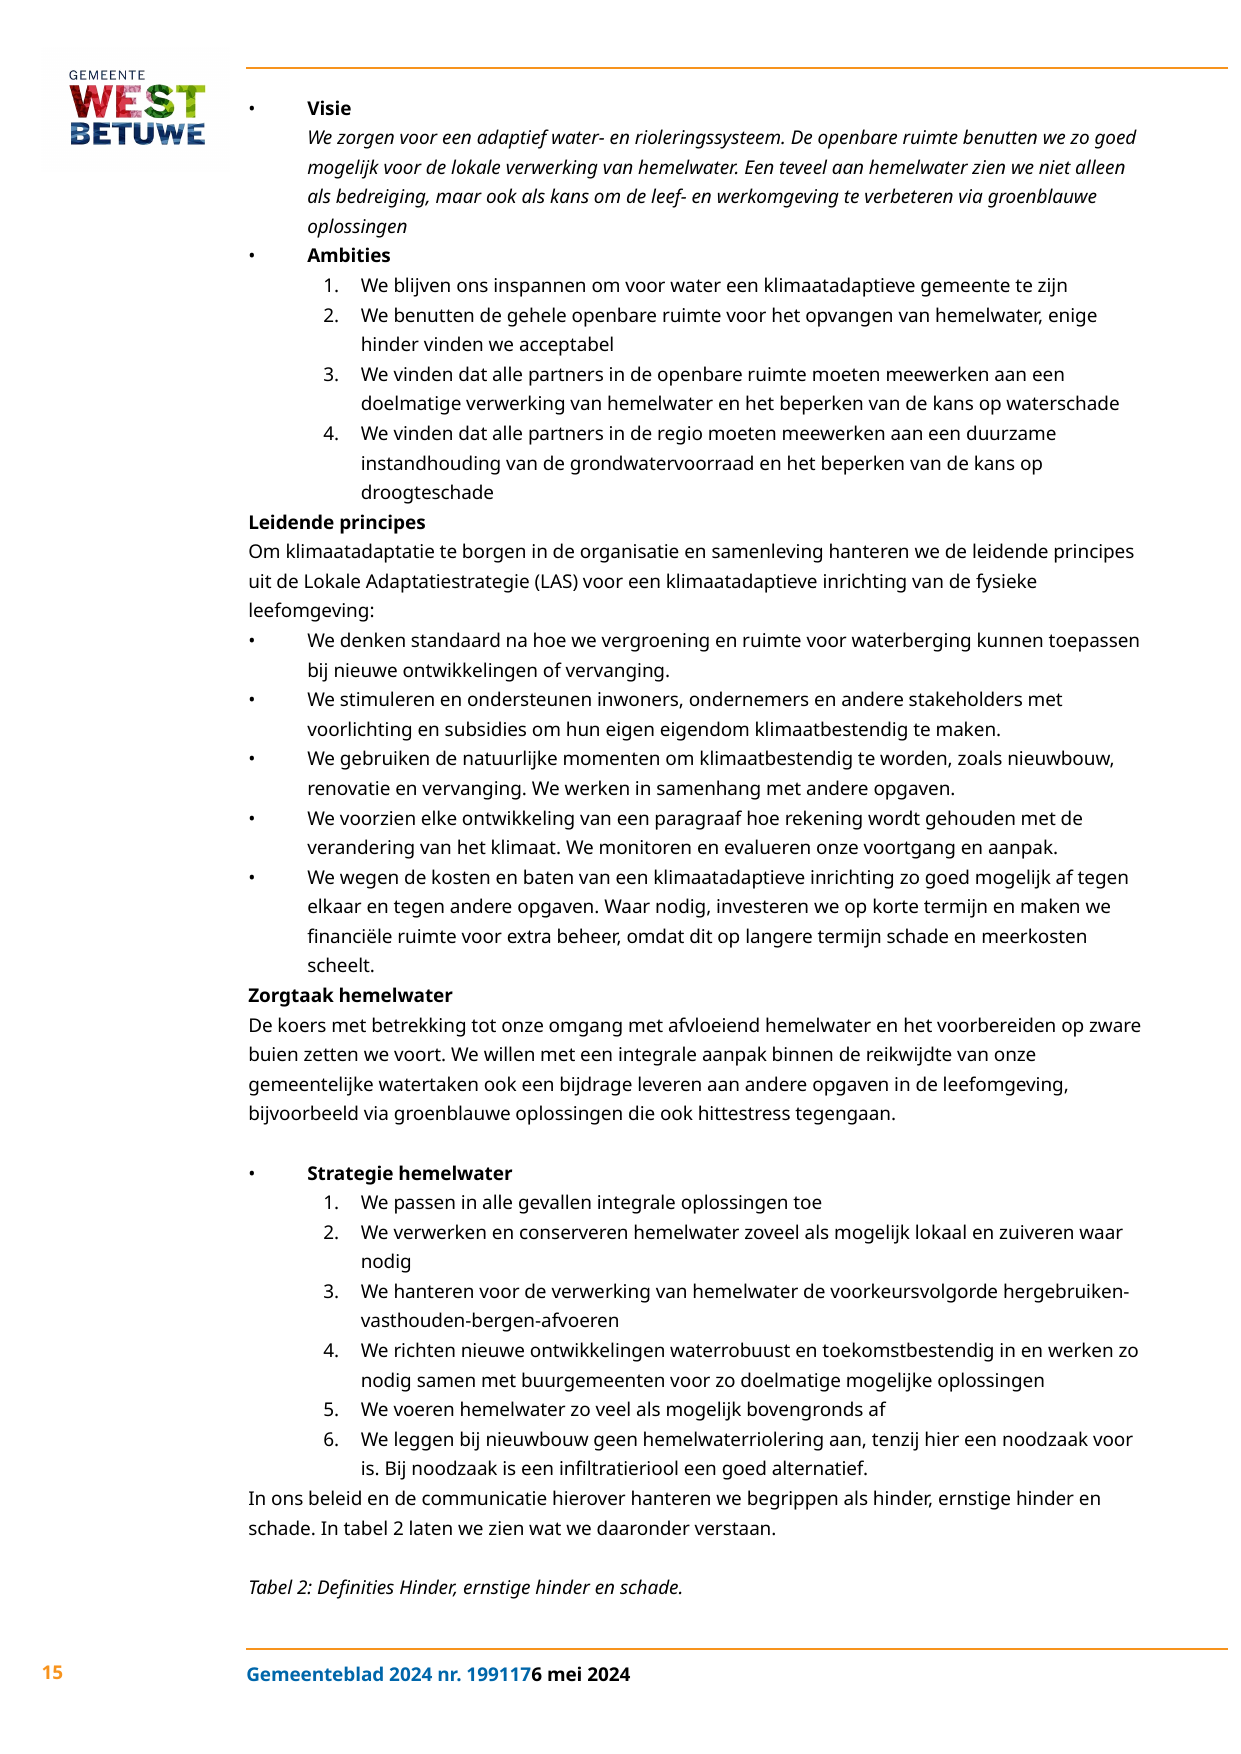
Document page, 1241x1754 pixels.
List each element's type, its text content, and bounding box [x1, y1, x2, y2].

list We denken standaard na hoe we vergroening en ruimte voor waterberging kunnen toepassen bij nieuwe ontwikkelingen of vervanging. [248, 627, 1152, 683]
text Zorgtaak hemelwater [248, 982, 1152, 1008]
list We gebruiken de natuurlijke momenten om klimaatbestendig te worden, zoals nieuwbouw, renovatie en vervanging. We werken in samenhang met andere opgaven. [248, 746, 1152, 801]
list We blijven ons inspannen om voor water een klimaatadaptieve gemeente te zijn [323, 272, 1152, 298]
text De koers met betrekking tot onze omgang met afvloeiend hemelwater en het voorbereiden op zware buien zetten we voort. We willen met een integrale aanpak binnen de reikwijdte van onze gemeentelijke watertaken ook een bijdrage leveren aan andere opgaven in de leefomgeving, bijvoorbeeld via groenblauwe oplossingen die ook hittestress tegengaan. [248, 1012, 1152, 1126]
list We vinden dat alle partners in de openbare ruimte moeten meewerken aan een doelmatige verwerking van hemelwater en het beperken van de kans op waterschade [323, 361, 1152, 416]
list Visie [248, 95, 1152, 121]
list We hanteren voor de verwerking van hemelwater de voorkeursvolgorde hergebruiken-vasthouden-bergen-afvoeren [323, 1278, 1152, 1333]
list We stimuleren en ondersteunen inwoners, ondernemers en andere stakeholders met voorlichting en subsidies om hun eigen eigendom klimaatbestendig te maken. [248, 686, 1152, 742]
list We richten nieuwe ontwikkelingen waterrobuust en toekomstbestendig in en werken zo nodig samen met buurgemeenten voor zo doelmatige mogelijke oplossingen [323, 1337, 1152, 1393]
list We wegen de kosten en baten van een klimaatadaptieve inrichting zo goed mogelijk af tegen elkaar en tegen andere opgaven. Waar nodig, investeren we op korte termijn en maken we financiële ruimte voor extra beheer, omdat dit op langere termijn schade en meerkosten scheelt. [248, 864, 1152, 978]
text In ons beleid en de communicatie hierover hanteren we begrippen als hinder, ernstige hinder en schade. In tabel 2 laten we zien wat we daaronder verstaan. [248, 1485, 1152, 1541]
text Om klimaatadaptatie te borgen in de organisatie en samenleving hanteren we de leidende principes uit de Lokale Adaptatiestrategie (LAS) voor een klimaatadaptieve inrichting van de fysieke leefomgeving: [248, 538, 1152, 623]
list We leggen bij nieuwbouw geen hemelwaterriolering aan, tenzij hier een noodzaak voor is. Bij noodzaak is een infiltratieriool een goed alternatief. [323, 1426, 1152, 1481]
text Tabel 2: Definities Hinder, ernstige hinder en schade. [248, 1574, 1152, 1600]
list Strategie hemelwater [248, 1160, 1152, 1186]
list Ambities [248, 243, 1152, 268]
list We voorzien elke ontwikkeling van een paragraaf hoe rekening wordt gehouden met de verandering van het klimaat. We monitoren en evalueren onze voortgang en aanpak. [248, 805, 1152, 860]
picture [41, 47, 231, 172]
list We voeren hemelwater zo veel als mogelijk bovengronds af [323, 1396, 1152, 1422]
list We passen in alle gevallen integrale oplossingen toe [323, 1189, 1152, 1215]
list We benutten de gehele openbare ruimte voor het opvangen van hemelwater, enige hinder vinden we acceptabel [323, 302, 1152, 357]
list We vinden dat alle partners in de regio moeten meewerken aan een duurzame instandhouding van de grondwatervoorraad en het beperken van de kans op droogteschade [323, 420, 1152, 505]
text Leidende principes [248, 509, 1152, 535]
list We zorgen voor een adaptief water- en rioleringssysteem. De openbare ruimte benutten we zo goed mogelijk voor de lokale verwerking van hemelwater. Een teveel aan hemelwater zien we niet alleen als bedreiging, maar ook als kans om de leef- en werkomgeving te verbeteren via groenblauwe oplossingen [248, 124, 1152, 239]
list We verwerken en conserveren hemelwater zoveel als mogelijk lokaal en zuiveren waar nodig [323, 1219, 1152, 1274]
